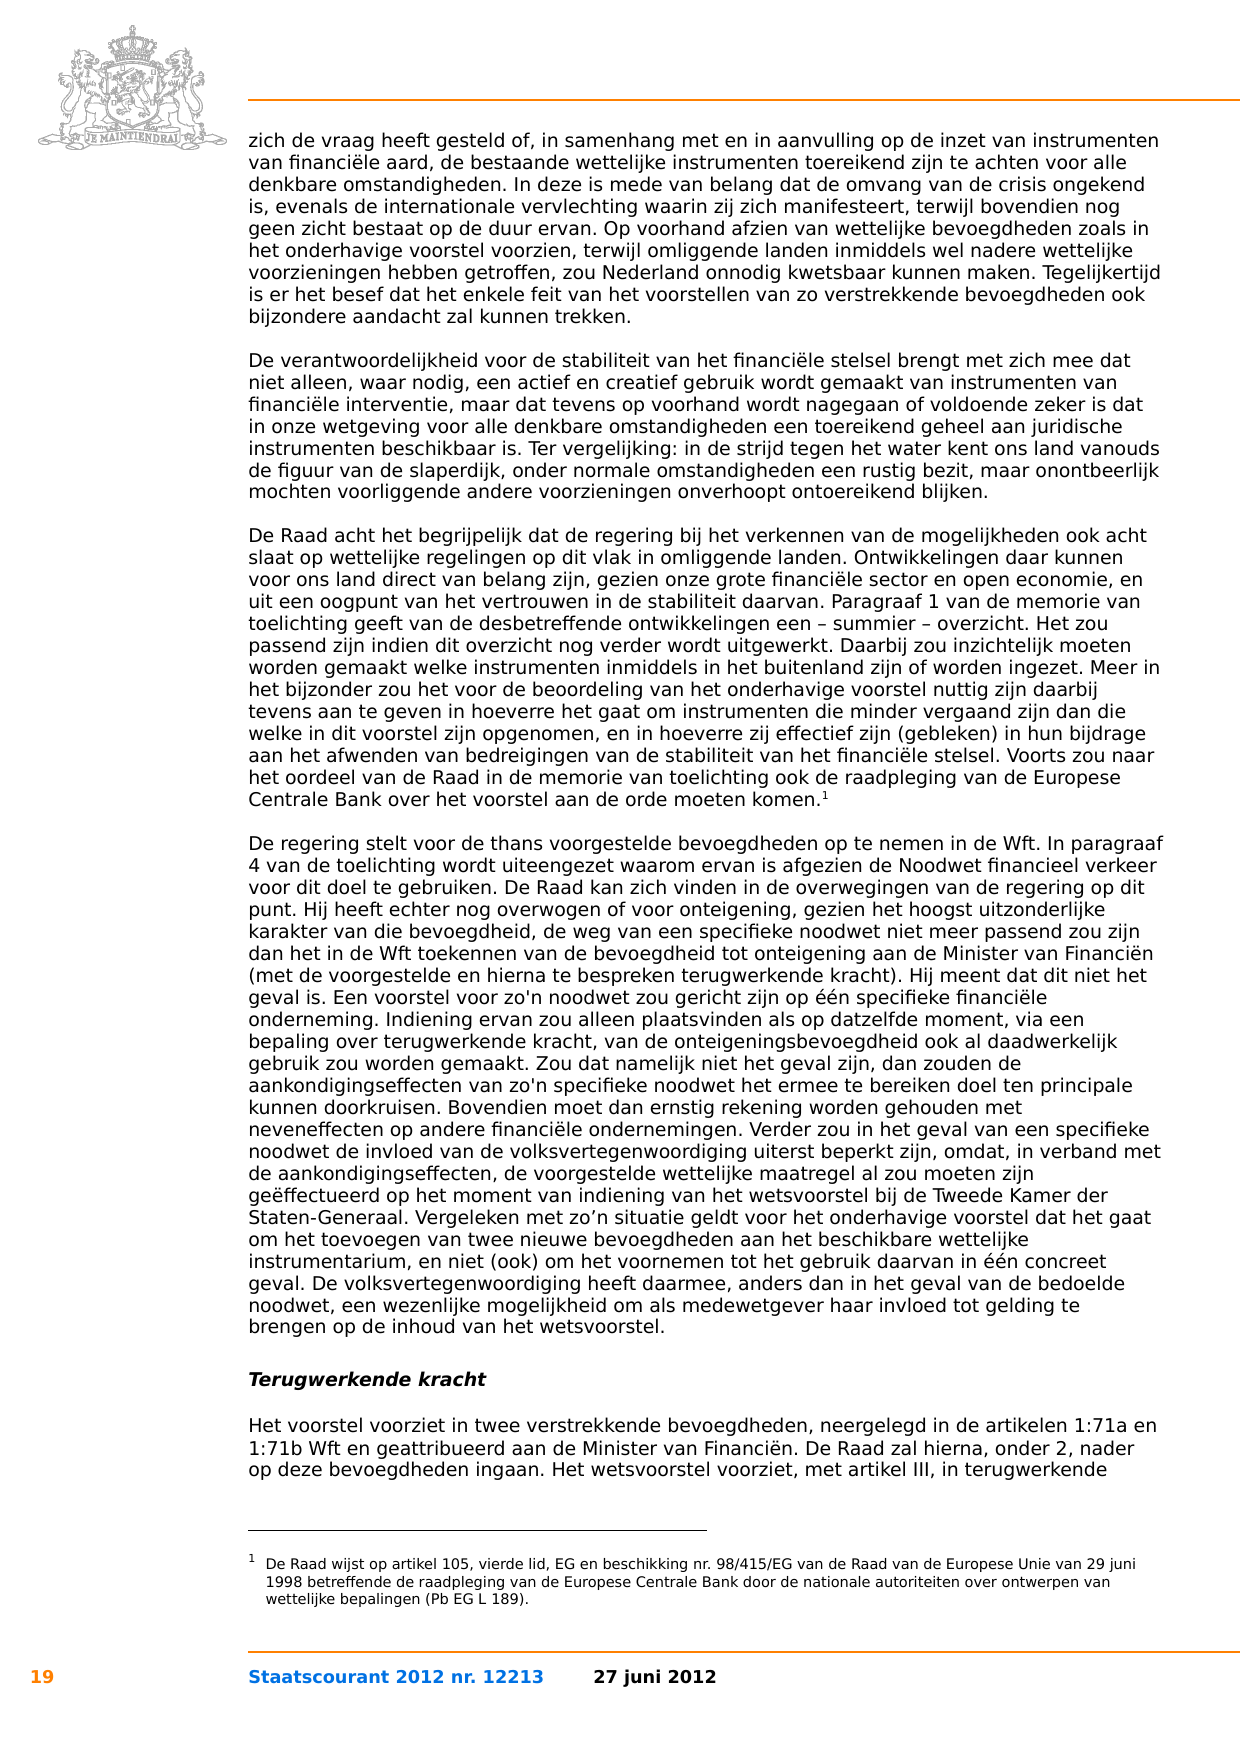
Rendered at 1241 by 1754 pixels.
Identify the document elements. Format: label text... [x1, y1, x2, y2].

text De Raad acht het begrijpelijk dat de regering bij het verkennen van de mogelijkheden ook acht slaat op wettelijke regelingen op dit vlak in omliggende landen. Ontwikkelingen daar kunnen voor ons land direct van belang zijn, gezien onze grote financiële sector en open economie, en uit een oogpunt van het vertrouwen in de stabiliteit daarvan. Paragraaf 1 van de memorie van toelichting geeft van de desbetreffende ontwikkelingen een – summier – overzicht. Het zou passend zijn indien dit overzicht nog verder wordt uitgewerkt. Daarbij zou inzichtelijk moeten worden gemaakt welke instrumenten inmiddels in het buitenland zijn of worden ingezet. Meer in het bijzonder zou het voor de beoordeling van het onderhavige voorstel nuttig zijn daarbij tevens aan te geven in hoeverre het gaat om instrumenten die minder vergaand zijn dan die welke in dit voorstel zijn opgenomen, en in hoeverre zij effectief zijn (gebleken) in hun bijdrage aan het afwenden van bedreigingen van de stabiliteit van het financiële stelsel. Voorts zou naar het oordeel van de Raad in de memorie van toelichting ook de raadpleging van de Europese Centrale Bank over het voorstel aan de orde moeten komen. [248, 525, 1163, 811]
text De Raad wijst op artikel 105, vierde lid, EG en beschikking nr. 98/415/EG van de Raad van de Europese Unie van 29 juni 1998 betreffende de raadpleging van de Europese Centrale Bank door de nationale autoriteiten over ontwerpen van wettelijke bepalingen (Pb EG L 189). [248, 1552, 1163, 1608]
subtitle Terugwerkende kracht [248, 1368, 1163, 1390]
picture [38, 25, 227, 150]
text De verantwoordelijkheid voor de stabiliteit van het financiële stelsel brengt met zich mee dat niet alleen, waar nodig, een actief en creatief gebruik wordt gemaakt van instrumenten van financiële interventie, maar dat tevens op voorhand wordt nagegaan of voldoende zeker is dat in onze wetgeving voor alle denkbare omstandigheden een toereikend geheel aan juridische instrumenten beschikbaar is. Ter vergelijking: in de strijd tegen het water kent ons land vanouds de figuur van de slaperdijk, onder normale omstandigheden een rustig bezit, maar onontbeerlijk mochten voorliggende andere voorzieningen onverhoopt ontoereikend blijken. [248, 349, 1163, 503]
text zich de vraag heeft gesteld of, in samenhang met en in aanvulling op de inzet van instrumenten van financiële aard, de bestaande wettelijke instrumenten toereikend zijn te achten voor alle denkbare omstandigheden. In deze is mede van belang dat de omvang van de crisis ongekend is, evenals de internationale vervlechting waarin zij zich manifesteert, terwijl bovendien nog geen zicht bestaat op de duur ervan. Op voorhand afzien van wettelijke bevoegdheden zoals in het onderhavige voorstel voorzien, terwijl omliggende landen inmiddels wel nadere wettelijke voorzieningen hebben getroffen, zou Nederland onnodig kwetsbaar kunnen maken. Tegelijkertijd is er het besef dat het enkele feit van het voorstellen van zo verstrekkende bevoegdheden ook bijzondere aandacht zal kunnen trekken. [248, 130, 1163, 328]
text Het voorstel voorziet in twee verstrekkende bevoegdheden, neergelegd in de artikelen 1:71a en 1:71b Wft en geattribueerd aan de Minister van Financiën. De Raad zal hierna, onder 2, nader op deze bevoegdheden ingaan. Het wetsvoorstel voorziet, met artikel III, in terugwerkende [248, 1415, 1163, 1481]
text De regering stelt voor de thans voorgestelde bevoegdheden op te nemen in de Wft. In paragraaf 4 van de toelichting wordt uiteengezet waarom ervan is afgezien de Noodwet financieel verkeer voor dit doel te gebruiken. De Raad kan zich vinden in de overwegingen van de regering op dit punt. Hij heeft echter nog overwogen of voor onteigening, gezien het hoogst uitzonderlijke karakter van die bevoegdheid, de weg van een specifieke noodwet niet meer passend zou zijn dan het in de Wft toekennen van de bevoegdheid tot onteigening aan de Minister van Financiën (met de voorgestelde en hierna te bespreken terugwerkende kracht). Hij meent dat dit niet het geval is. Een voorstel voor zo'n noodwet zou gericht zijn op één specifieke financiële onderneming. Indiening ervan zou alleen plaatsvinden als op datzelfde moment, via een bepaling over terugwerkende kracht, van de onteigeningsbevoegdheid ook al daadwerkelijk gebruik zou worden gemaakt. Zou dat namelijk niet het geval zijn, dan zouden de aankondigingseffecten van zo'n specifieke noodwet het ermee te bereiken doel ten principale kunnen doorkruisen. Bovendien moet dan ernstig rekening worden gehouden met neveneffecten op andere financiële ondernemingen. Verder zou in het geval van een specifieke noodwet de invloed van de volksvertegenwoordiging uiterst beperkt zijn, omdat, in verband met de aankondigingseffecten, de voorgestelde wettelijke maatregel al zou moeten zijn geëffectueerd op het moment van indiening van het wetsvoorstel bij de Tweede Kamer der Staten-Generaal. Vergeleken met zo’n situatie geldt voor het onderhavige voorstel dat het gaat om het toevoegen van twee nieuwe bevoegdheden aan het beschikbare wettelijke instrumentarium, en niet (ook) om het voornemen tot het gebruik daarvan in één concreet geval. De volksvertegenwoordiging heeft daarmee, anders dan in het geval van de bedoelde noodwet, een wezenlijke mogelijkheid om als medewetgever haar invloed tot gelding te brengen op de inhoud van het wetsvoorstel. [248, 833, 1163, 1338]
